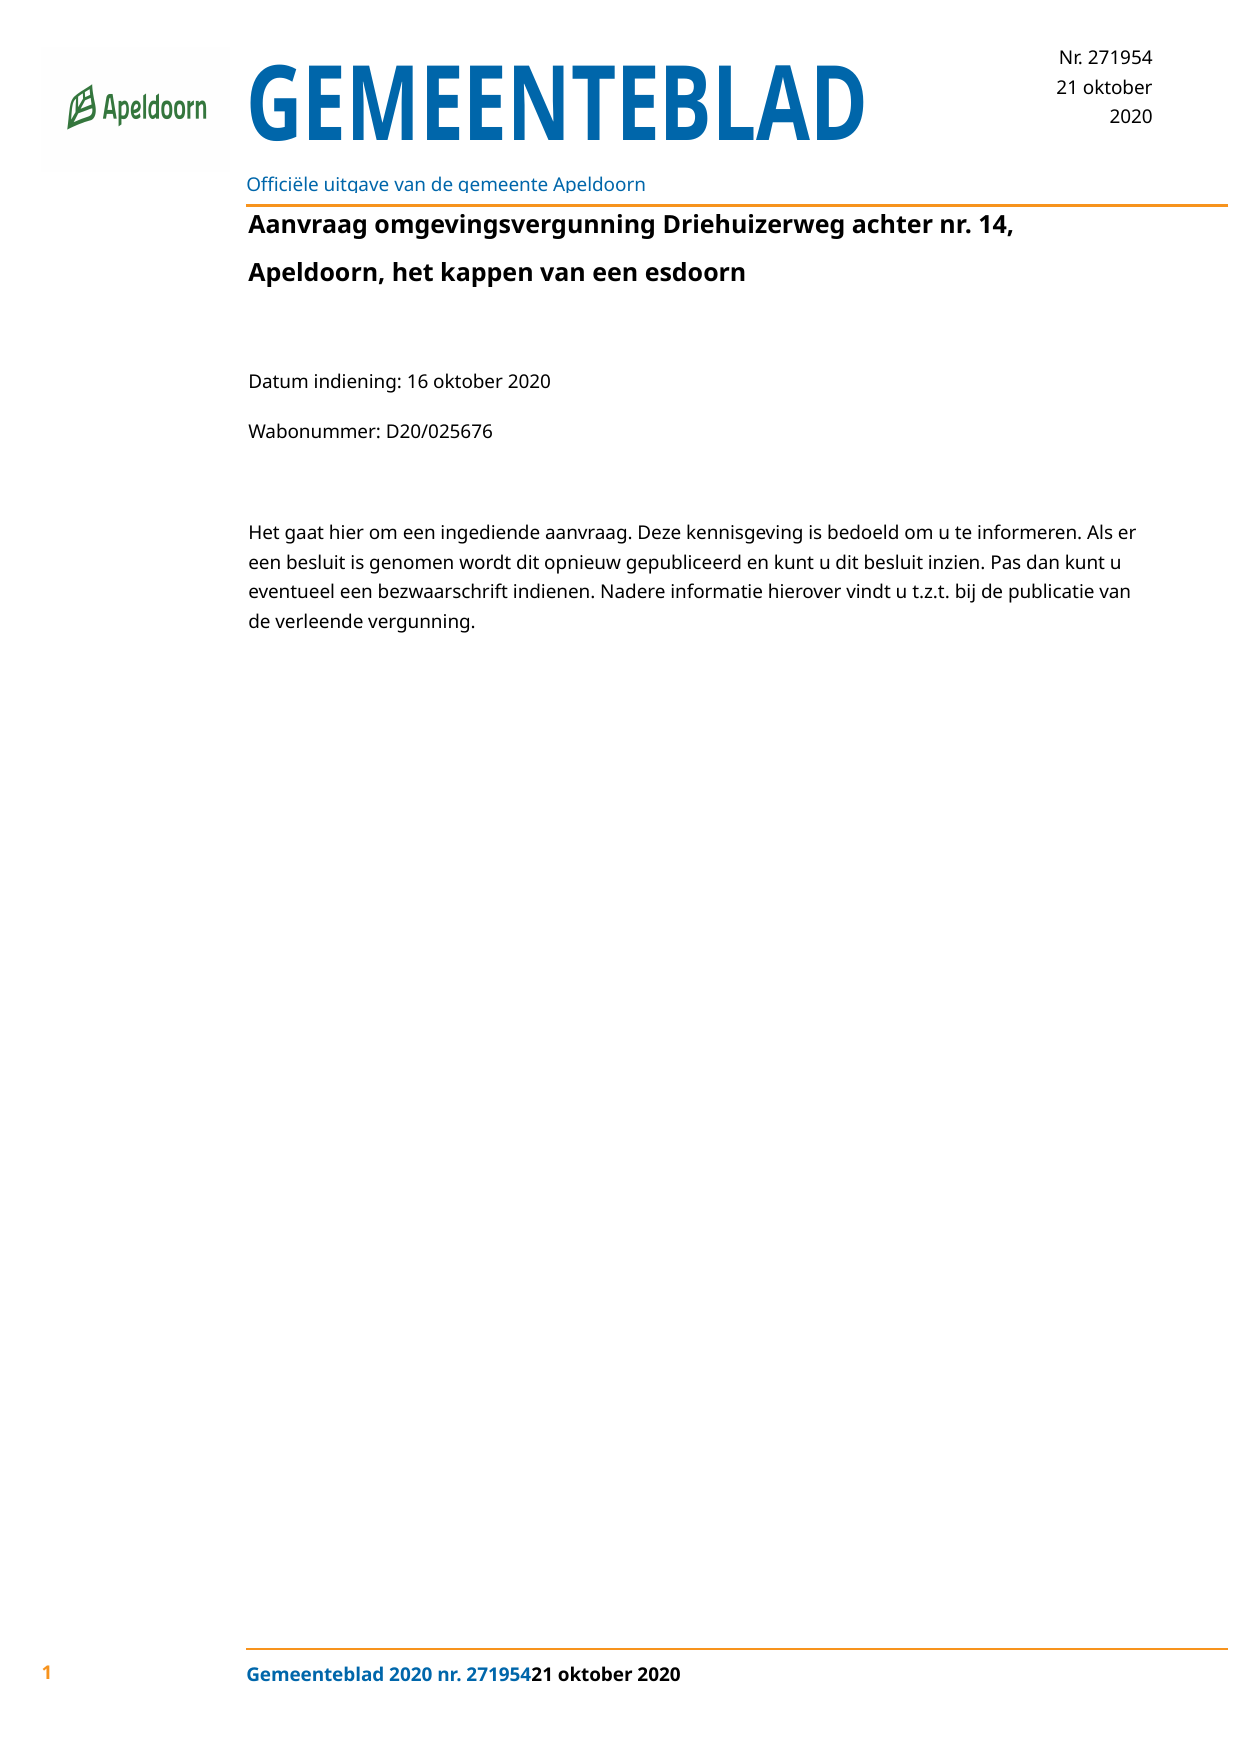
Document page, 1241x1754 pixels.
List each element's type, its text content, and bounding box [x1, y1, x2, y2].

text Aanvraag omgevingsvergunning Driehuizerweg achter nr. 14, Apeldoorn, het kappen van een esdoorn [248, 207, 1152, 288]
text Het gaat hier om een ingediende aanvraag. Deze kennisgeving is bedoeld om u te informeren. Als er een besluit is genomen wordt dit opnieuw gepubliceerd en kunt u dit besluit inzien. Pas dan kunt u eventueel een bezwaarschrift indienen. Nadere informatie hierover vindt u t.z.t. bij de publicatie van de verleende vergunning. [248, 519, 1152, 634]
text Datum indiening: 16 oktober 2020 [248, 368, 1152, 394]
picture [41, 47, 231, 172]
text Wabonummer: D20/025676 [248, 419, 1152, 444]
